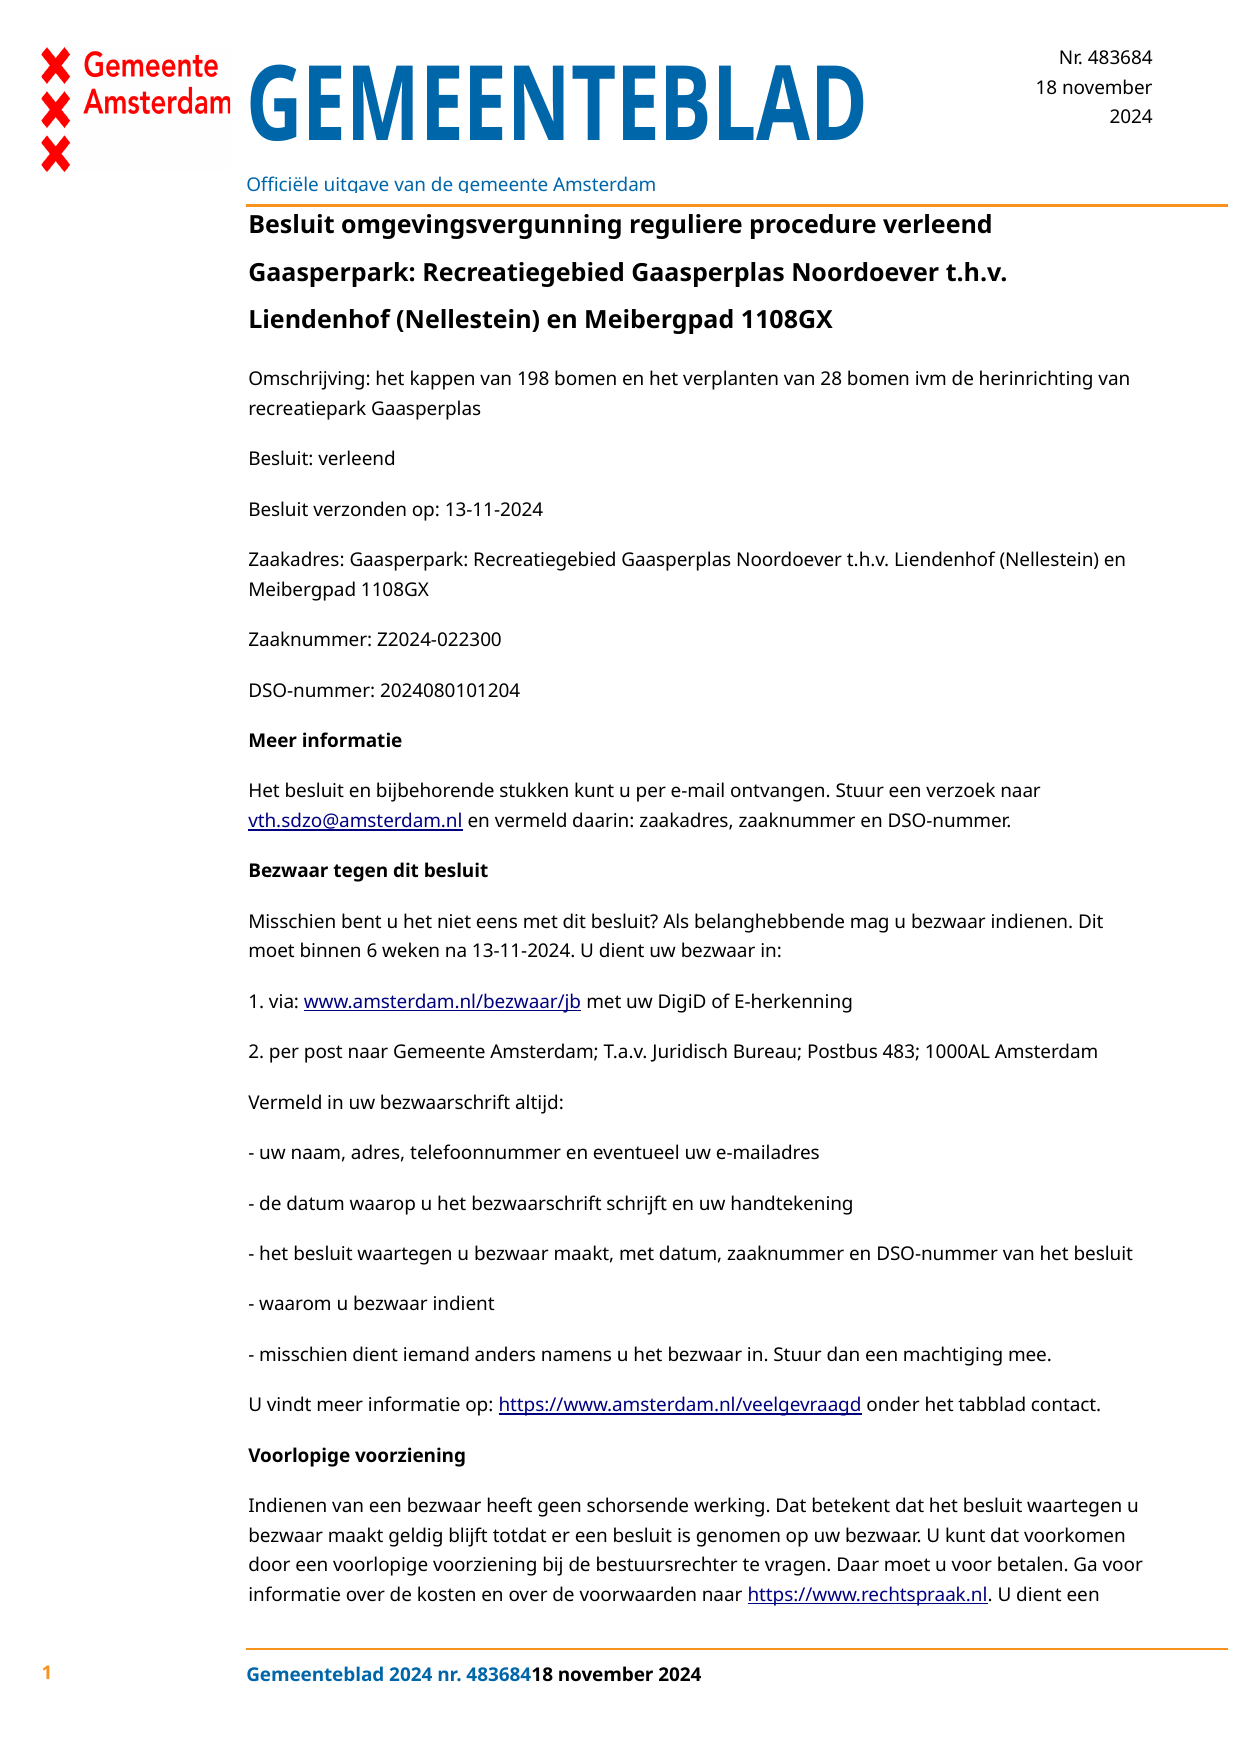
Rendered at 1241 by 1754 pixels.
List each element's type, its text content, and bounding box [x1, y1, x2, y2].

text - de datum waarop u het bezwaarschrift schrijft en uw handtekening [248, 1190, 1152, 1215]
text Besluit: verleend [248, 446, 1152, 471]
text Meer informatie [248, 727, 1152, 753]
text Misschien bent u het niet eens met dit besluit? Als belanghebbende mag u bezwaar indienen. Dit moet binnen 6 weken na 13-11-2024. U dient uw bezwaar in: [248, 908, 1152, 963]
text Zaakadres: Gaasperpark: Recreatiegebied Gaasperplas Noordoever t.h.v. Liendenhof (Nellestein) en Meibergpad 1108GX [248, 546, 1152, 602]
text Omschrijving: het kappen van 198 bomen en het verplanten van 28 bomen ivm de herinrichting van recreatiepark Gaasperplas [248, 366, 1152, 421]
text Besluit omgevingsvergunning reguliere procedure verleend Gaasperpark: Recreatiegebied Gaasperplas Noordoever t.h.v. Liendenhof (Nellestein) en Meibergpad 1108GX [248, 207, 1152, 336]
text Vermeld in uw bezwaarschrift altijd: [248, 1089, 1152, 1114]
text Indienen van een bezwaar heeft geen schorsende werking. Dat betekent dat het besluit waartegen u bezwaar maakt geldig blijft totdat er een besluit is genomen op uw bezwaar. U kunt dat voorkomen door een voorlopige voorziening bij de bestuursrechter te vragen. Daar moet u voor betalen. Ga voor informatie over de kosten en over de voorwaarden naar https://www.rechtspraak.nl. U dient een [248, 1492, 1152, 1607]
text 2. per post naar Gemeente Amsterdam; T.a.v. Juridisch Bureau; Postbus 483; 1000AL Amsterdam [248, 1038, 1152, 1064]
text Het besluit en bijbehorende stukken kunt u per e-mail ontvangen. Stuur een verzoek naar vth.sdzo@amsterdam.nl en vermeld daarin: zaakadres, zaaknummer en DSO-nummer. [248, 778, 1152, 833]
text - uw naam, adres, telefoonnummer en eventueel uw e-mailadres [248, 1139, 1152, 1165]
text - misschien dient iemand anders namens u het bezwaar in. Stuur dan een machtiging mee. [248, 1341, 1152, 1367]
text Besluit verzonden op: 13-11-2024 [248, 496, 1152, 522]
text - waarom u bezwaar indient [248, 1291, 1152, 1316]
text - het besluit waartegen u bezwaar maakt, met datum, zaaknummer en DSO-nummer van het besluit [248, 1240, 1152, 1266]
text Voorlopige voorziening [248, 1442, 1152, 1467]
text Bezwaar tegen dit besluit [248, 858, 1152, 883]
text Zaaknummer: Z2024-022300 [248, 626, 1152, 652]
text DSO-nummer: 2024080101204 [248, 677, 1152, 702]
text U vindt meer informatie op: https://www.amsterdam.nl/veelgevraagd onder het tabblad contact. [248, 1391, 1152, 1417]
picture [41, 47, 231, 172]
text 1. via: www.amsterdam.nl/bezwaar/jb met uw DigiD of E-herkenning [248, 988, 1152, 1014]
